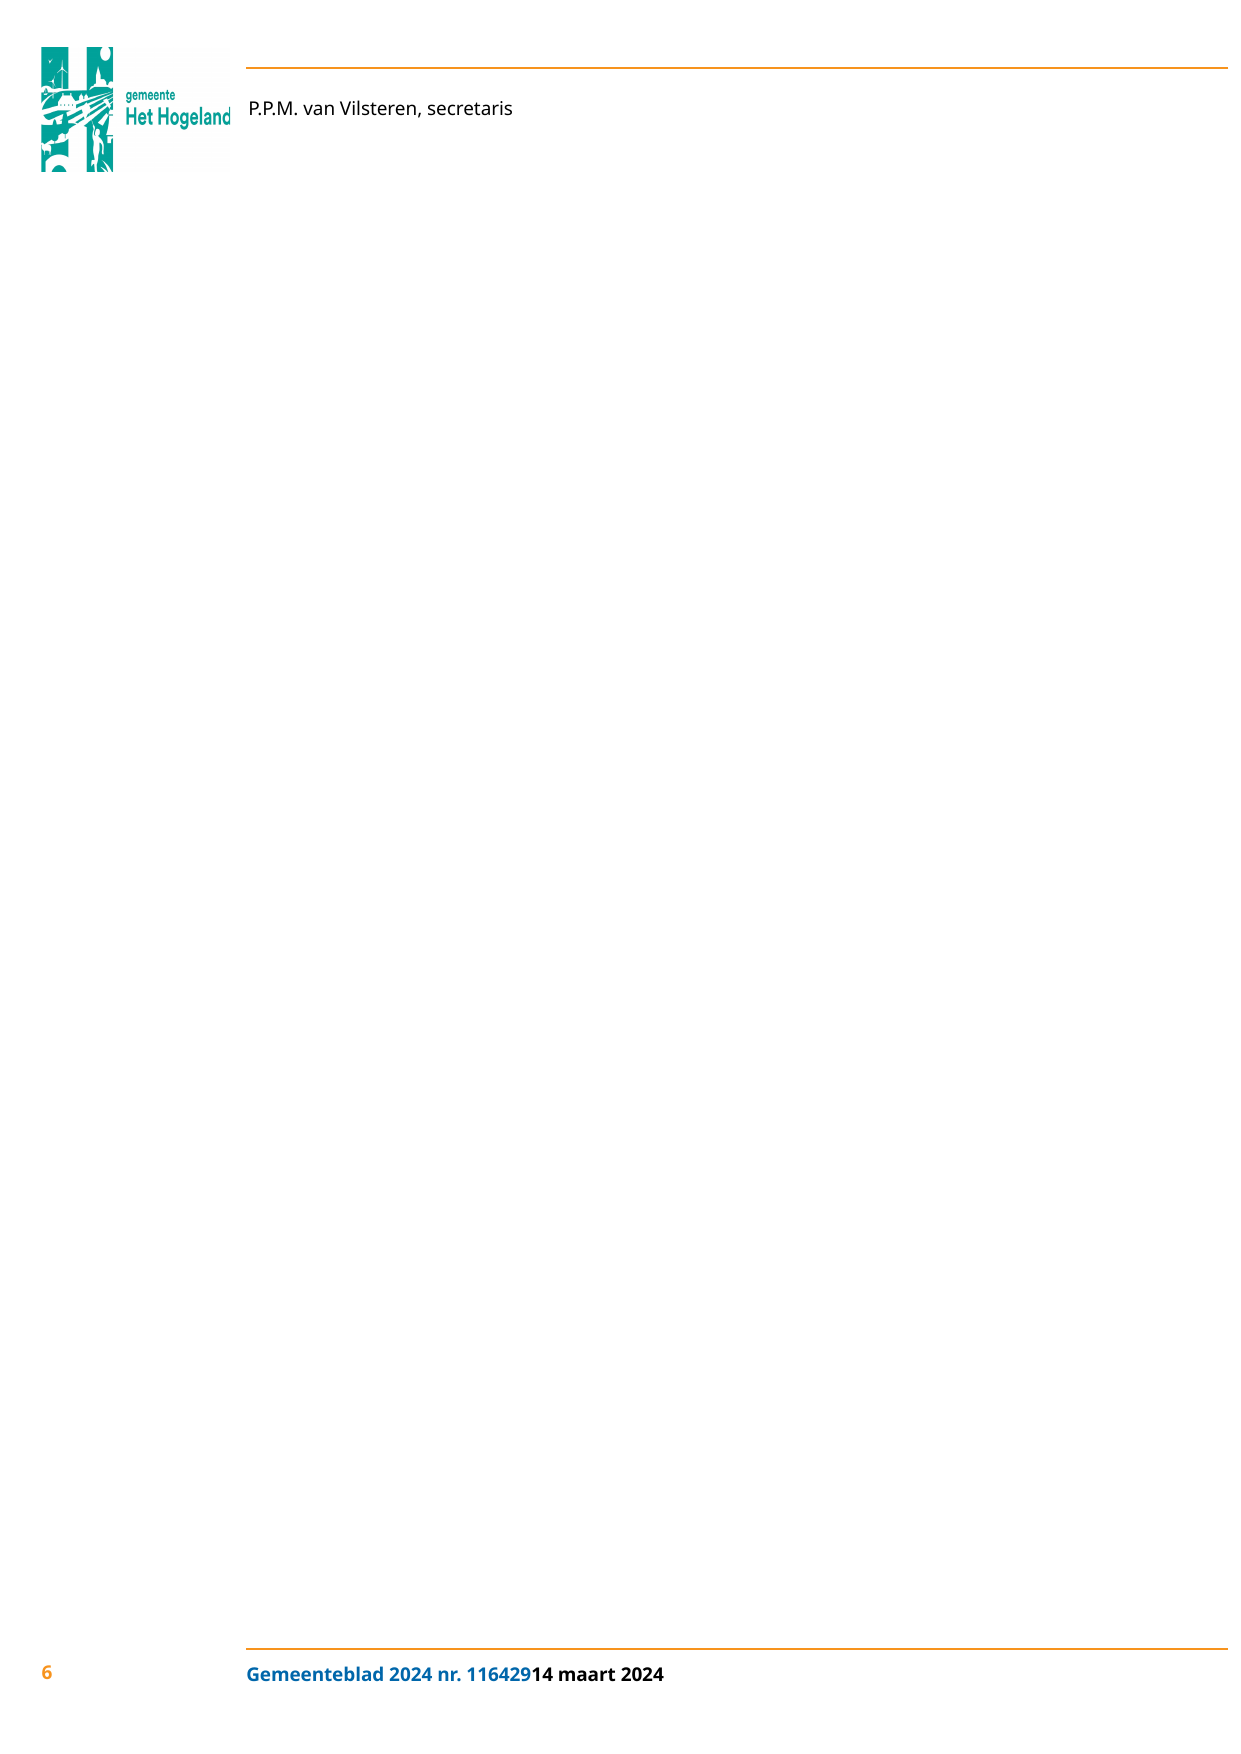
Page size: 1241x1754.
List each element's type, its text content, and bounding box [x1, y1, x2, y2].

picture [41, 47, 231, 172]
text P.P.M. van Vilsteren, secretaris [248, 95, 1152, 121]
